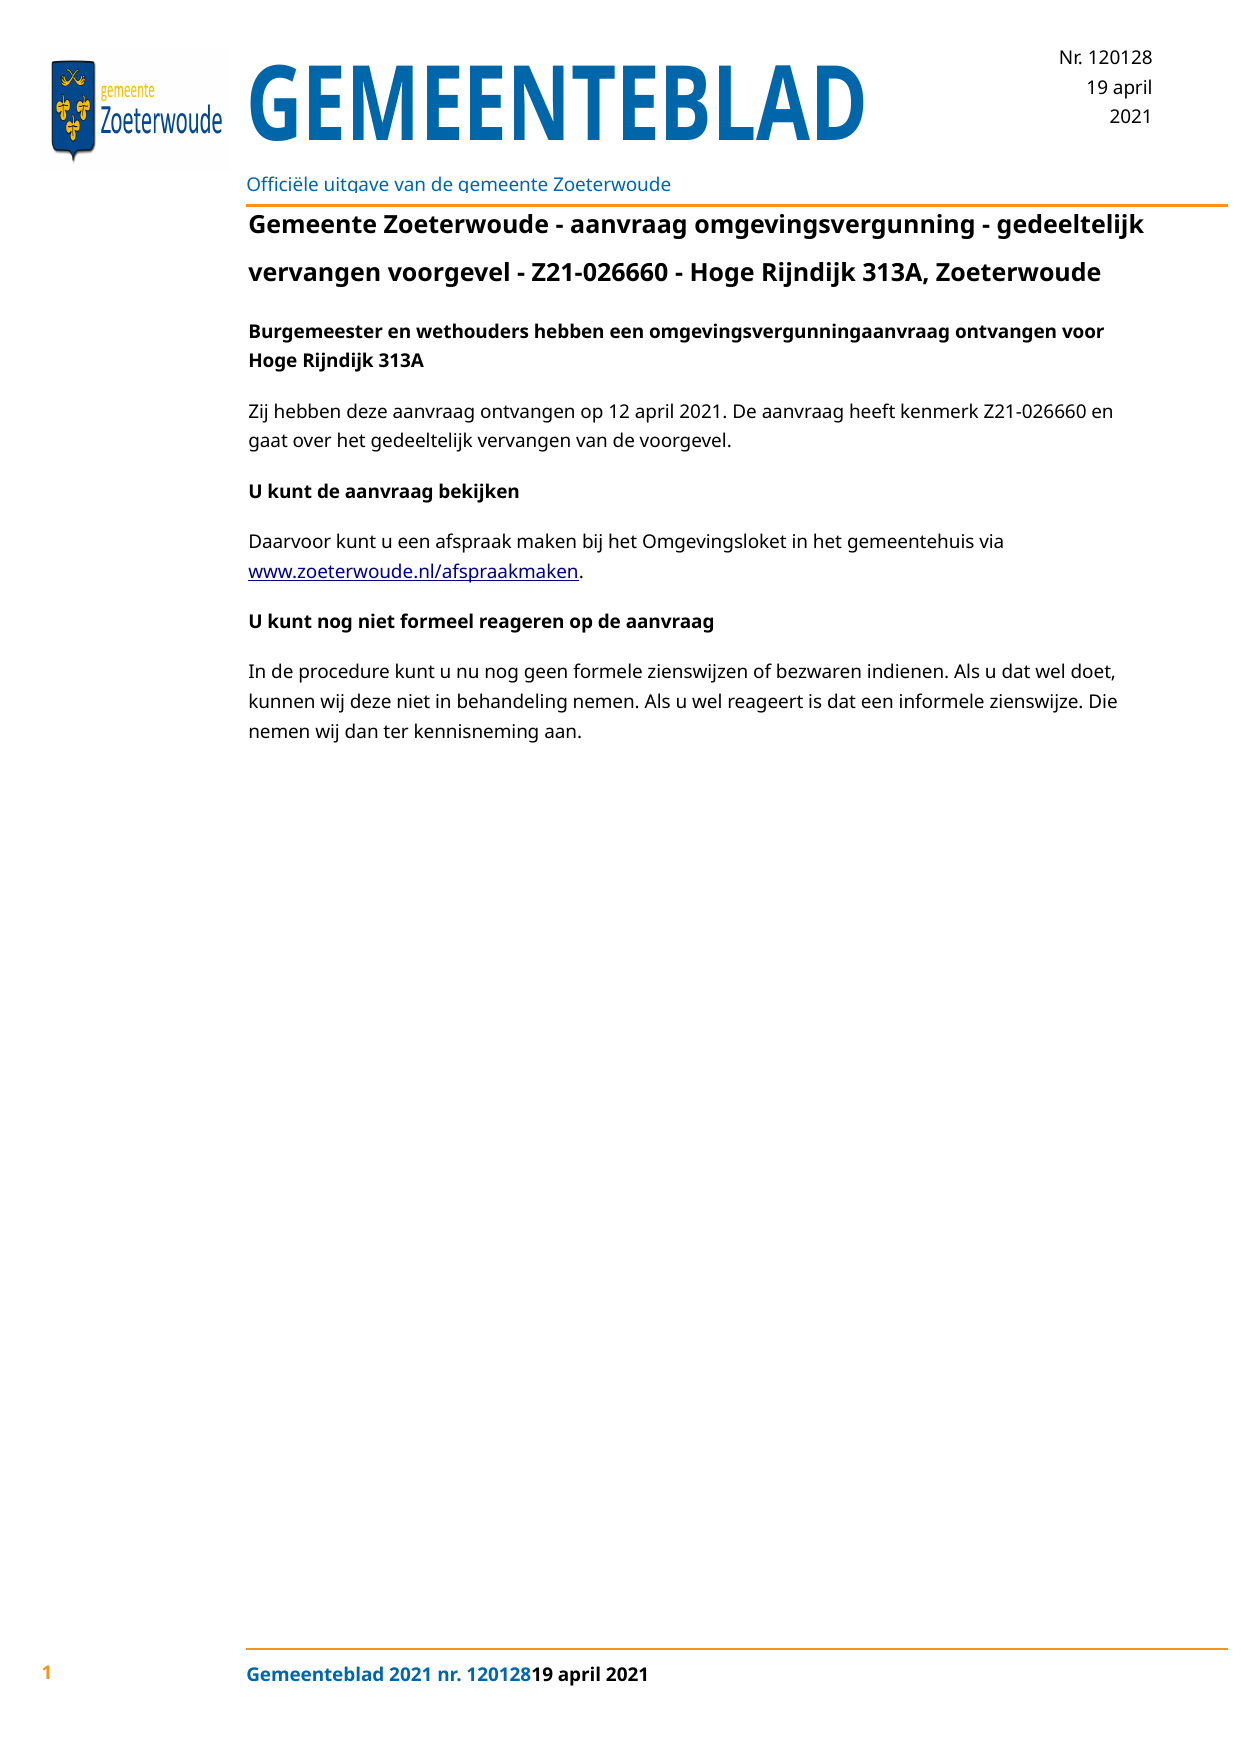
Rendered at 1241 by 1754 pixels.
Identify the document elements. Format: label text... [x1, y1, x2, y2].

text U kunt nog niet formeel reageren op de aanvraag [248, 608, 1152, 634]
text In de procedure kunt u nu nog geen formele zienswijzen of bezwaren indienen. Als u dat wel doet, kunnen wij deze niet in behandeling nemen. Als u wel reageert is dat een informele zienswijze. Die nemen wij dan ter kennisneming aan. [248, 659, 1152, 744]
text Daarvoor kunt u een afspraak maken bij het Omgevingsloket in het gemeentehuis via www.zoeterwoude.nl/afspraakmaken. [248, 528, 1152, 584]
text Zij hebben deze aanvraag ontvangen op 12 april 2021. De aanvraag heeft kenmerk Z21-026660 en gaat over het gedeeltelijk vervangen van de voorgevel. [248, 398, 1152, 453]
picture [41, 47, 231, 172]
text U kunt de aanvraag bekijken [248, 478, 1152, 504]
text Burgemeester en wethouders hebben een omgevingsvergunningaanvraag ontvangen voor Hoge Rijndijk 313A [248, 318, 1152, 373]
text Gemeente Zoeterwoude - aanvraag omgevingsvergunning - gedeeltelijk vervangen voorgevel - Z21-026660 - Hoge Rijndijk 313A, Zoeterwoude [248, 207, 1152, 288]
